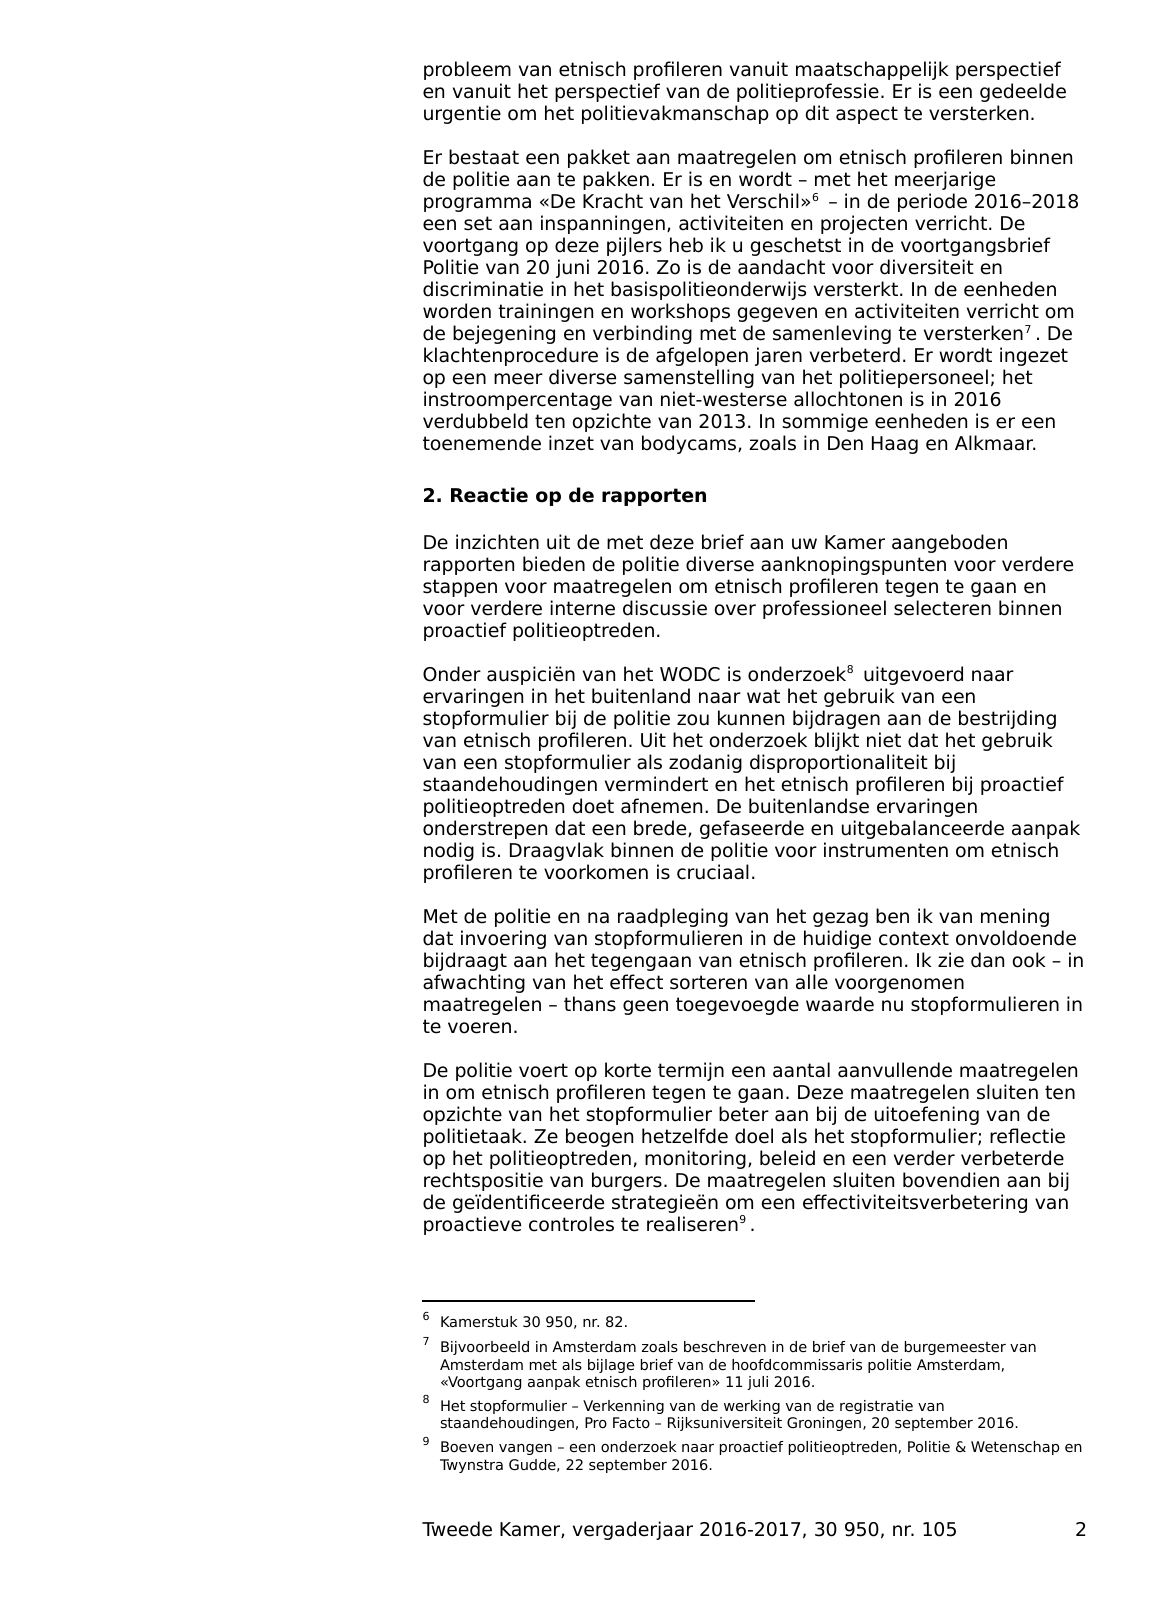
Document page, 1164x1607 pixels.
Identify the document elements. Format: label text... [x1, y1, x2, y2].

text De politie voert op korte termijn een aantal aanvullende maatregelen in om etnisch profileren tegen te gaan. Deze maatregelen sluiten ten opzichte van het stopformulier beter aan bij de uitoefening van de politietaak. Ze beogen hetzelfde doel als het stopformulier; reflectie op het politieoptreden, monitoring, beleid en een verder verbeterde rechtspositie van burgers. De maatregelen sluiten bovendien aan bij de geïdentificeerde strategieën om een effectiviteitsverbetering van proactieve controles te realiseren. [422, 1060, 1087, 1236]
text probleem van etnisch profileren vanuit maatschappelijk perspectief en vanuit het perspectief van de politieprofessie. Er is een gedeelde urgentie om het politievakmanschap op dit aspect te versterken. [422, 59, 1087, 125]
text Het stopformulier – Verkenning van de werking van de registratie van staandehoudingen, Pro Facto – Rijksuniversiteit Groningen, 20 september 2016. [422, 1393, 1087, 1432]
text Kamerstuk 30 950, nr. 82. [422, 1310, 1087, 1332]
text Onder auspiciën van het WODC is onderzoek uitgevoerd naar ervaringen in het buitenland naar wat het gebruik van een stopformulier bij de politie zou kunnen bijdragen aan de bestrijding van etnisch profileren. Uit het onderzoek blijkt niet dat het gebruik van een stopformulier als zodanig disproportionaliteit bij staandehoudingen vermindert en het etnisch profileren bij proactief politieoptreden doet afnemen. De buitenlandse ervaringen onderstrepen dat een brede, gefaseerde en uitgebalanceerde aanpak nodig is. Draagvlak binnen de politie voor instrumenten om etnisch profileren te voorkomen is cruciaal. [422, 664, 1087, 884]
subtitle 2. Reactie op de rapporten [422, 485, 1087, 507]
text Met de politie en na raadpleging van het gezag ben ik van mening dat invoering van stopformulieren in de huidige context onvoldoende bijdraagt aan het tegengaan van etnisch profileren. Ik zie dan ook – in afwachting van het effect sorteren van alle voorgenomen maatregelen – thans geen toegevoegde waarde nu stopformulieren in te voeren. [422, 906, 1087, 1038]
text Boeven vangen – een onderzoek naar proactief politieoptreden, Politie & Wetenschap en Twynstra Gudde, 22 september 2016. [422, 1435, 1087, 1474]
text Bijvoorbeeld in Amsterdam zoals beschreven in de brief van de burgemeester van Amsterdam met als bijlage brief van de hoofdcommissaris politie Amsterdam, «Voortgang aanpak etnisch profileren» 11 juli 2016. [422, 1335, 1087, 1391]
text Er bestaat een pakket aan maatregelen om etnisch profileren binnen de politie aan te pakken. Er is en wordt – met het meerjarige programma «De Kracht van het Verschil» – in de periode 2016–2018 een set aan inspanningen, activiteiten en projecten verricht. De voortgang op deze pijlers heb ik u geschetst in de voortgangsbrief Politie van 20 juni 2016. Zo is de aandacht voor diversiteit en discriminatie in het basispolitieonderwijs versterkt. In de eenheden worden trainingen en workshops gegeven en activiteiten verricht om de bejegening en verbinding met de samenleving te versterken. De klachtenprocedure is de afgelopen jaren verbeterd. Er wordt ingezet op een meer diverse samenstelling van het politiepersoneel; het instroompercentage van niet-westerse allochtonen is in 2016 verdubbeld ten opzichte van 2013. In sommige eenheden is er een toenemende inzet van bodycams, zoals in Den Haag en Alkmaar. [422, 147, 1087, 455]
text De inzichten uit de met deze brief aan uw Kamer aangeboden rapporten bieden de politie diverse aanknopingspunten voor verdere stappen voor maatregelen om etnisch profileren tegen te gaan en voor verdere interne discussie over professioneel selecteren binnen proactief politieoptreden. [422, 532, 1087, 642]
